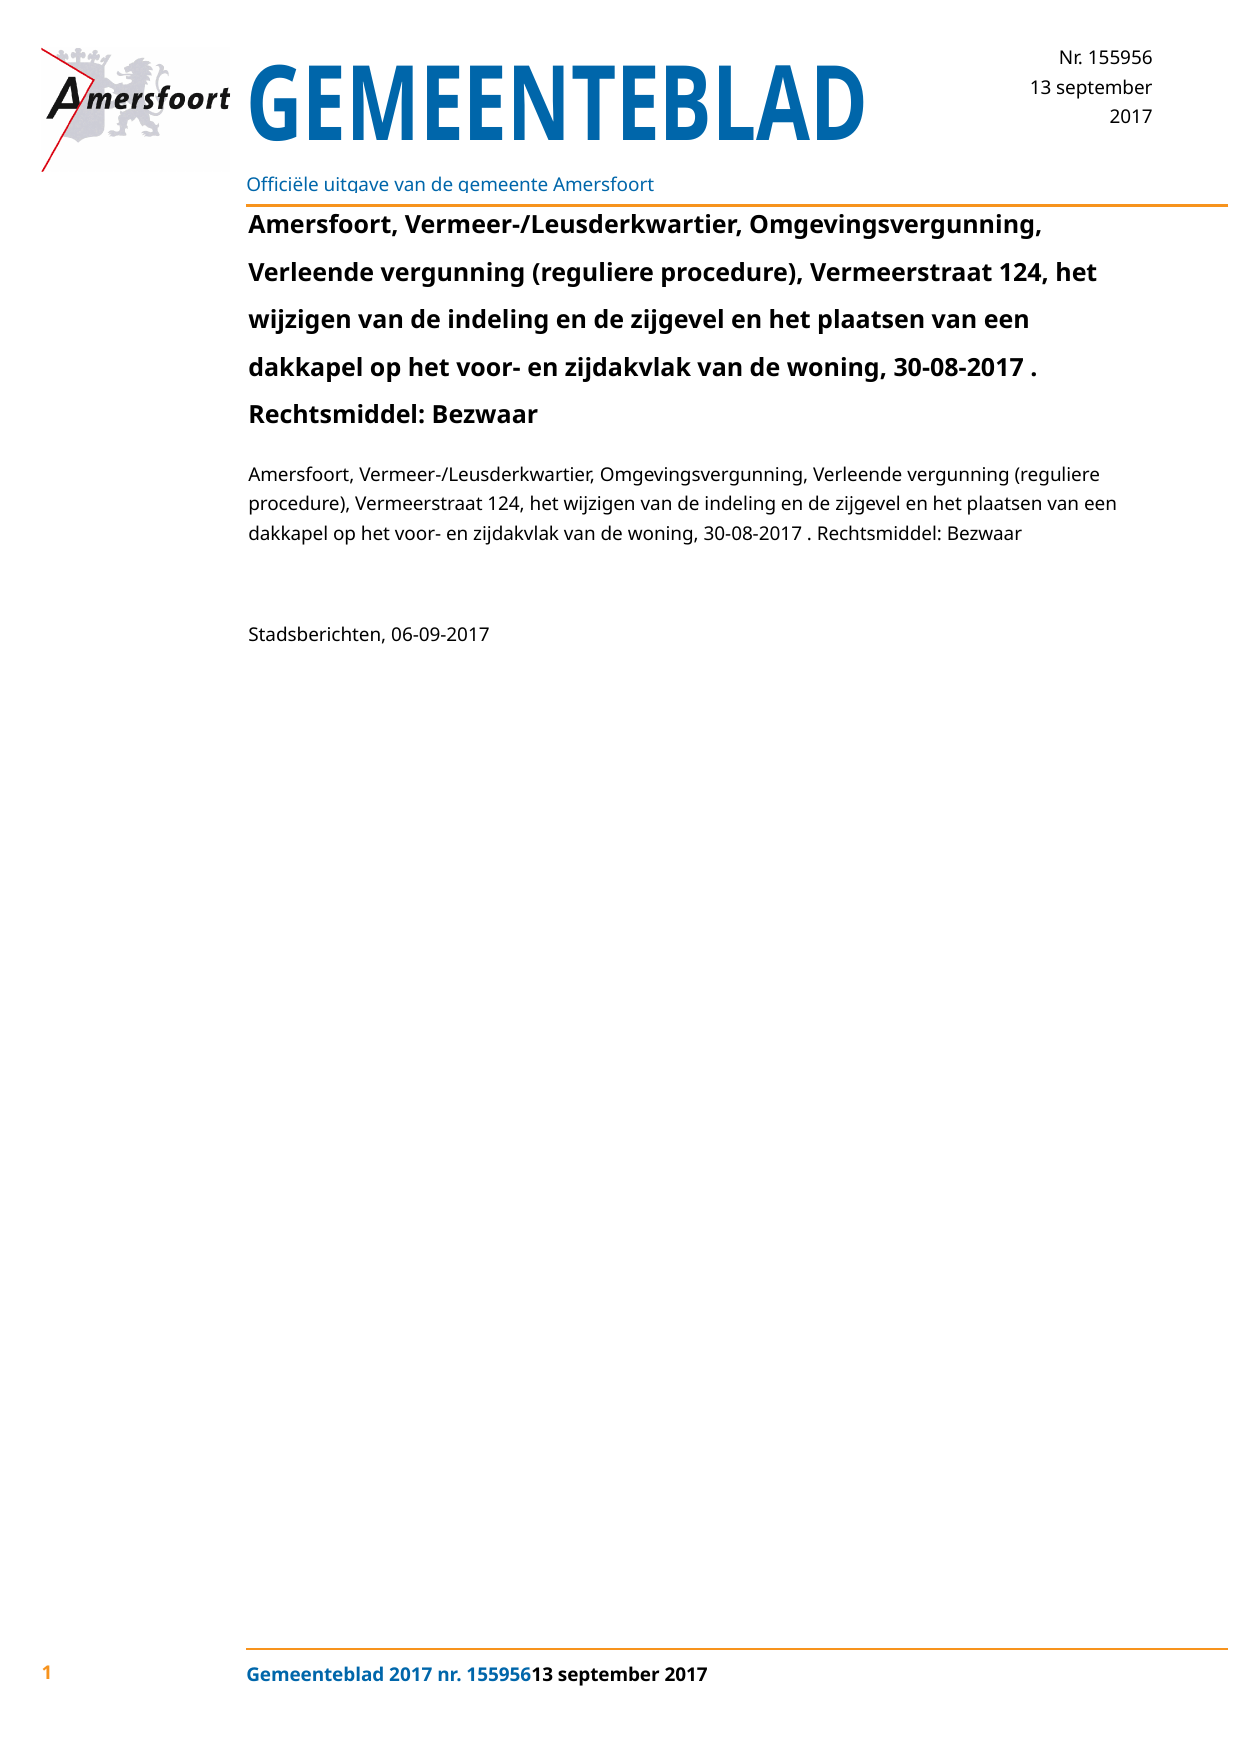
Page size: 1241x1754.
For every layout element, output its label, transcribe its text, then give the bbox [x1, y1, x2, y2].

picture [41, 47, 231, 172]
text Amersfoort, Vermeer-/Leusderkwartier, Omgevingsvergunning, Verleende vergunning (reguliere procedure), Vermeerstraat 124, het wijzigen van de indeling en de zijgevel en het plaatsen van een dakkapel op het voor- en zijdakvlak van de woning, 30-08-2017 . Rechtsmiddel: Bezwaar [248, 207, 1152, 431]
text Amersfoort, Vermeer-/Leusderkwartier, Omgevingsvergunning, Verleende vergunning (reguliere procedure), Vermeerstraat 124, het wijzigen van de indeling en de zijgevel en het plaatsen van een dakkapel op het voor- en zijdakvlak van de woning, 30-08-2017 . Rechtsmiddel: Bezwaar [248, 461, 1152, 546]
text Stadsberichten, 06-09-2017 [248, 621, 1152, 646]
